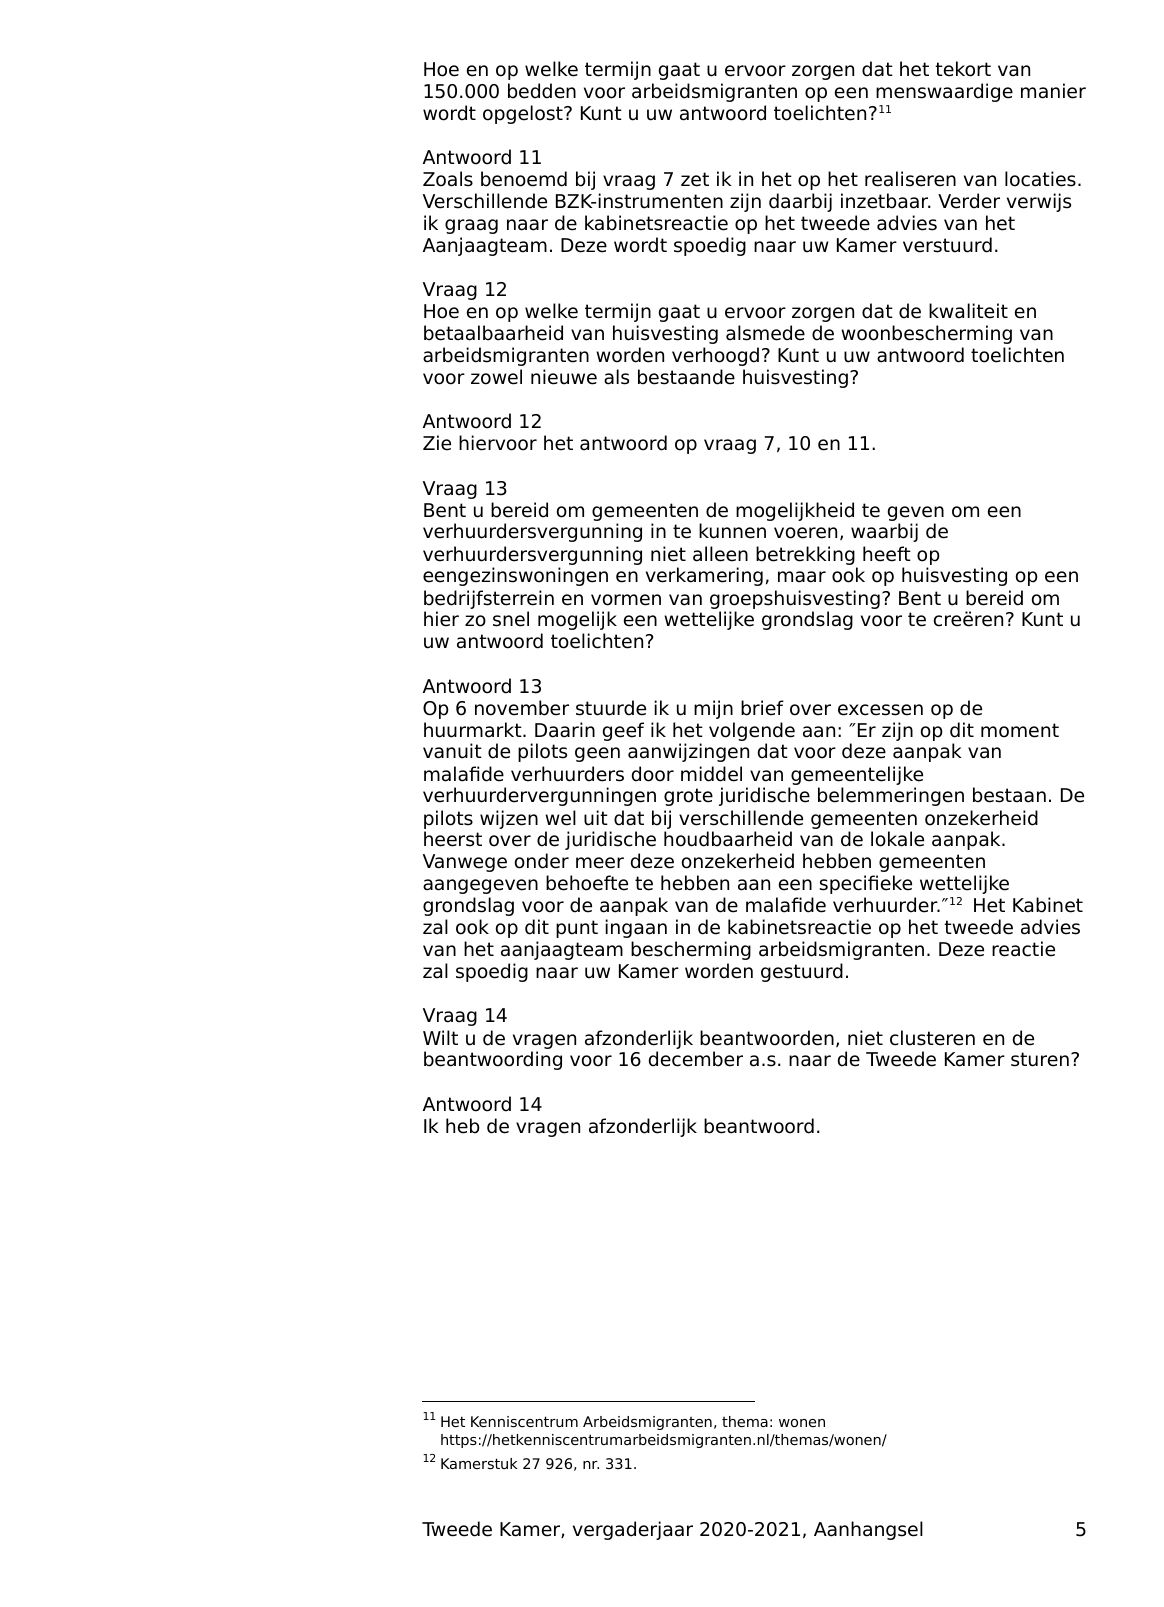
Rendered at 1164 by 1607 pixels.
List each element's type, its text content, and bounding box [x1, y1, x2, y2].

text Antwoord 14 [422, 1093, 1087, 1116]
text Bent u bereid om gemeenten de mogelijkheid te geven om een verhuurdersvergunning in te kunnen voeren, waarbij de verhuurdersvergunning niet alleen betrekking heeft op eengezinswoningen en verkamering, maar ook op huisvesting op een bedrijfsterrein en vormen van groepshuisvesting? Bent u bereid om hier zo snel mogelijk een wettelijke grondslag voor te creëren? Kunt u uw antwoord toelichten? [422, 499, 1087, 653]
text Vraag 13 [422, 477, 1087, 499]
text Het Kenniscentrum Arbeidsmigranten, thema: wonen https://hetkenniscentrumarbeidsmigranten.nl/themas/wonen/ [422, 1410, 1087, 1449]
text Zie hiervoor het antwoord op vraag 7, 10 en 11. [422, 433, 1087, 455]
text Hoe en op welke termijn gaat u ervoor zorgen dat de kwaliteit en betaalbaarheid van huisvesting alsmede de woonbescherming van arbeidsmigranten worden verhoogd? Kunt u uw antwoord toelichten voor zowel nieuwe als bestaande huisvesting? [422, 301, 1087, 389]
text Zoals benoemd bij vraag 7 zet ik in het op het realiseren van locaties. Verschillende BZK-instrumenten zijn daarbij inzetbaar. Verder verwijs ik graag naar de kabinetsreactie op het tweede advies van het Aanjaagteam. Deze wordt spoedig naar uw Kamer verstuurd. [422, 169, 1087, 257]
text Ik heb de vragen afzonderlijk beantwoord. [422, 1116, 1087, 1137]
text Antwoord 11 [422, 147, 1087, 169]
text Op 6 november stuurde ik u mijn brief over excessen op de huurmarkt. Daarin geef ik het volgende aan: ″Er zijn op dit moment vanuit de pilots geen aanwijzingen dat voor deze aanpak van malafide verhuurders door middel van gemeentelijke verhuurdervergunningen grote juridische belemmeringen bestaan. De pilots wijzen wel uit dat bij verschillende gemeenten onzekerheid heerst over de juridische houdbaarheid van de lokale aanpak. Vanwege onder meer deze onzekerheid hebben gemeenten aangegeven behoefte te hebben aan een specifieke wettelijke grondslag voor de aanpak van de malafide verhuurder.″ Het Kabinet zal ook op dit punt ingaan in de kabinetsreactie op het tweede advies van het aanjaagteam bescherming arbeidsmigranten. Deze reactie zal spoedig naar uw Kamer worden gestuurd. [422, 697, 1087, 983]
text Antwoord 12 [422, 411, 1087, 433]
text Hoe en op welke termijn gaat u ervoor zorgen dat het tekort van 150.000 bedden voor arbeidsmigranten op een menswaardige manier wordt opgelost? Kunt u uw antwoord toelichten? [422, 59, 1087, 125]
text Kamerstuk 27 926, nr. 331. [422, 1452, 1087, 1474]
text Antwoord 13 [422, 676, 1087, 697]
text Vraag 12 [422, 279, 1087, 301]
text Wilt u de vragen afzonderlijk beantwoorden, niet clusteren en de beantwoording voor 16 december a.s. naar de Tweede Kamer sturen? [422, 1027, 1087, 1071]
text Vraag 14 [422, 1005, 1087, 1027]
